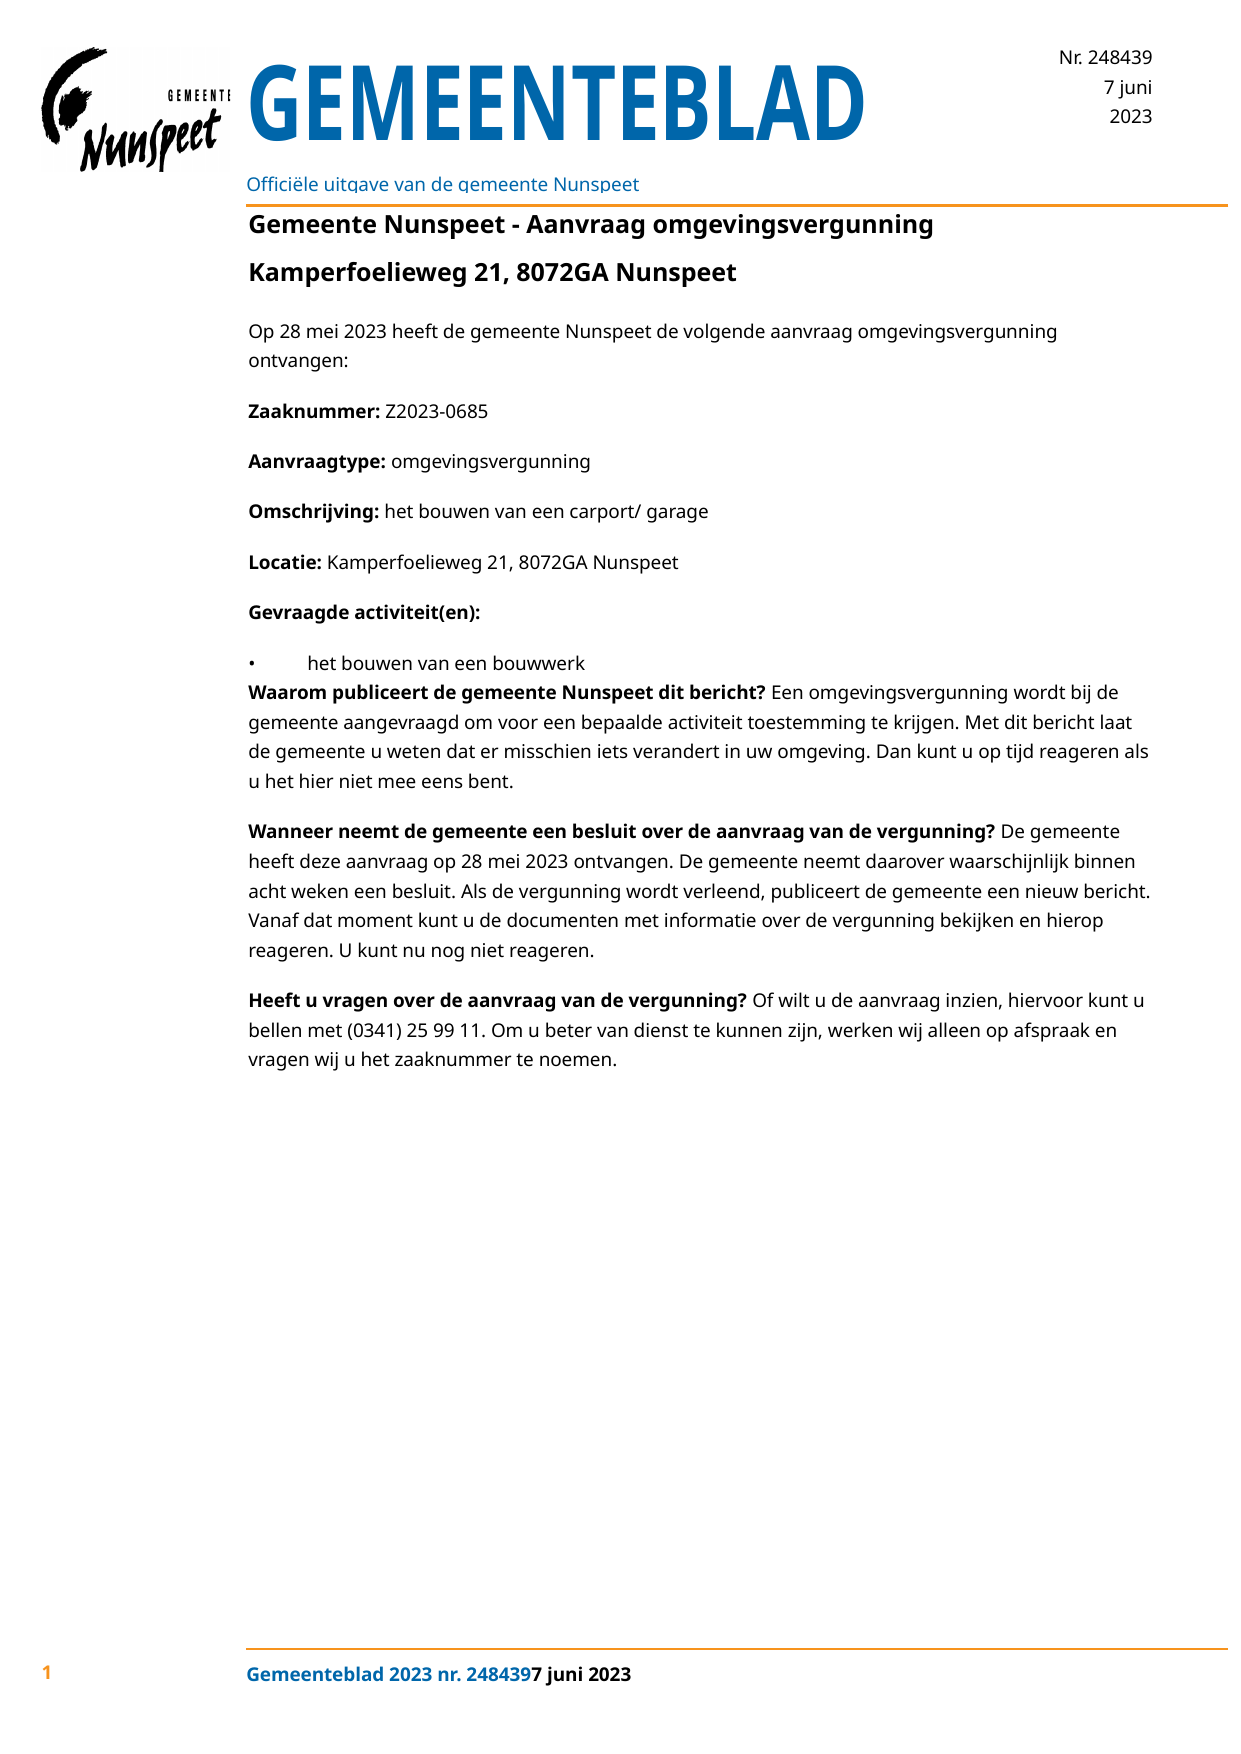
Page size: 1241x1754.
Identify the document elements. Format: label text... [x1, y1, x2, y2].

text Aanvraagtype: omgevingsvergunning [248, 448, 1152, 474]
text Zaaknummer: Z2023-0685 [248, 398, 1152, 424]
text Wanneer neemt de gemeente een besluit over de aanvraag van de vergunning? De gemeente heeft deze aanvraag op 28 mei 2023 ontvangen. De gemeente neemt daarover waarschijnlijk binnen acht weken een besluit. Als de vergunning wordt verleend, publiceert de gemeente een nieuw bericht. Vanaf dat moment kunt u de documenten met informatie over de vergunning bekijken en hierop reageren. U kunt nu nog niet reageren. [248, 819, 1152, 963]
list het bouwen van een bouwwerk [248, 650, 1152, 676]
picture [41, 47, 231, 172]
text Op 28 mei 2023 heeft de gemeente Nunspeet de volgende aanvraag omgevingsvergunning ontvangen: [248, 318, 1152, 373]
text Heeft u vragen over de aanvraag van de vergunning? Of wilt u de aanvraag inzien, hiervoor kunt u bellen met (0341) 25 99 11. Om u beter van dienst te kunnen zijn, werken wij alleen op afspraak en vragen wij u het zaaknummer te noemen. [248, 987, 1152, 1072]
text Omschrijving: het bouwen van een carport/ garage [248, 499, 1152, 524]
text Gemeente Nunspeet - Aanvraag omgevingsvergunning Kamperfoelieweg 21, 8072GA Nunspeet [248, 207, 1152, 288]
text Waarom publiceert de gemeente Nunspeet dit bericht? Een omgevingsvergunning wordt bij de gemeente aangevraagd om voor een bepaalde activiteit toestemming te krijgen. Met dit bericht laat de gemeente u weten dat er misschien iets verandert in uw omgeving. Dan kunt u op tijd reageren als u het hier niet mee eens bent. [248, 679, 1152, 794]
text Gevraagde activiteit(en): [248, 599, 1152, 625]
text Locatie: Kamperfoelieweg 21, 8072GA Nunspeet [248, 549, 1152, 575]
